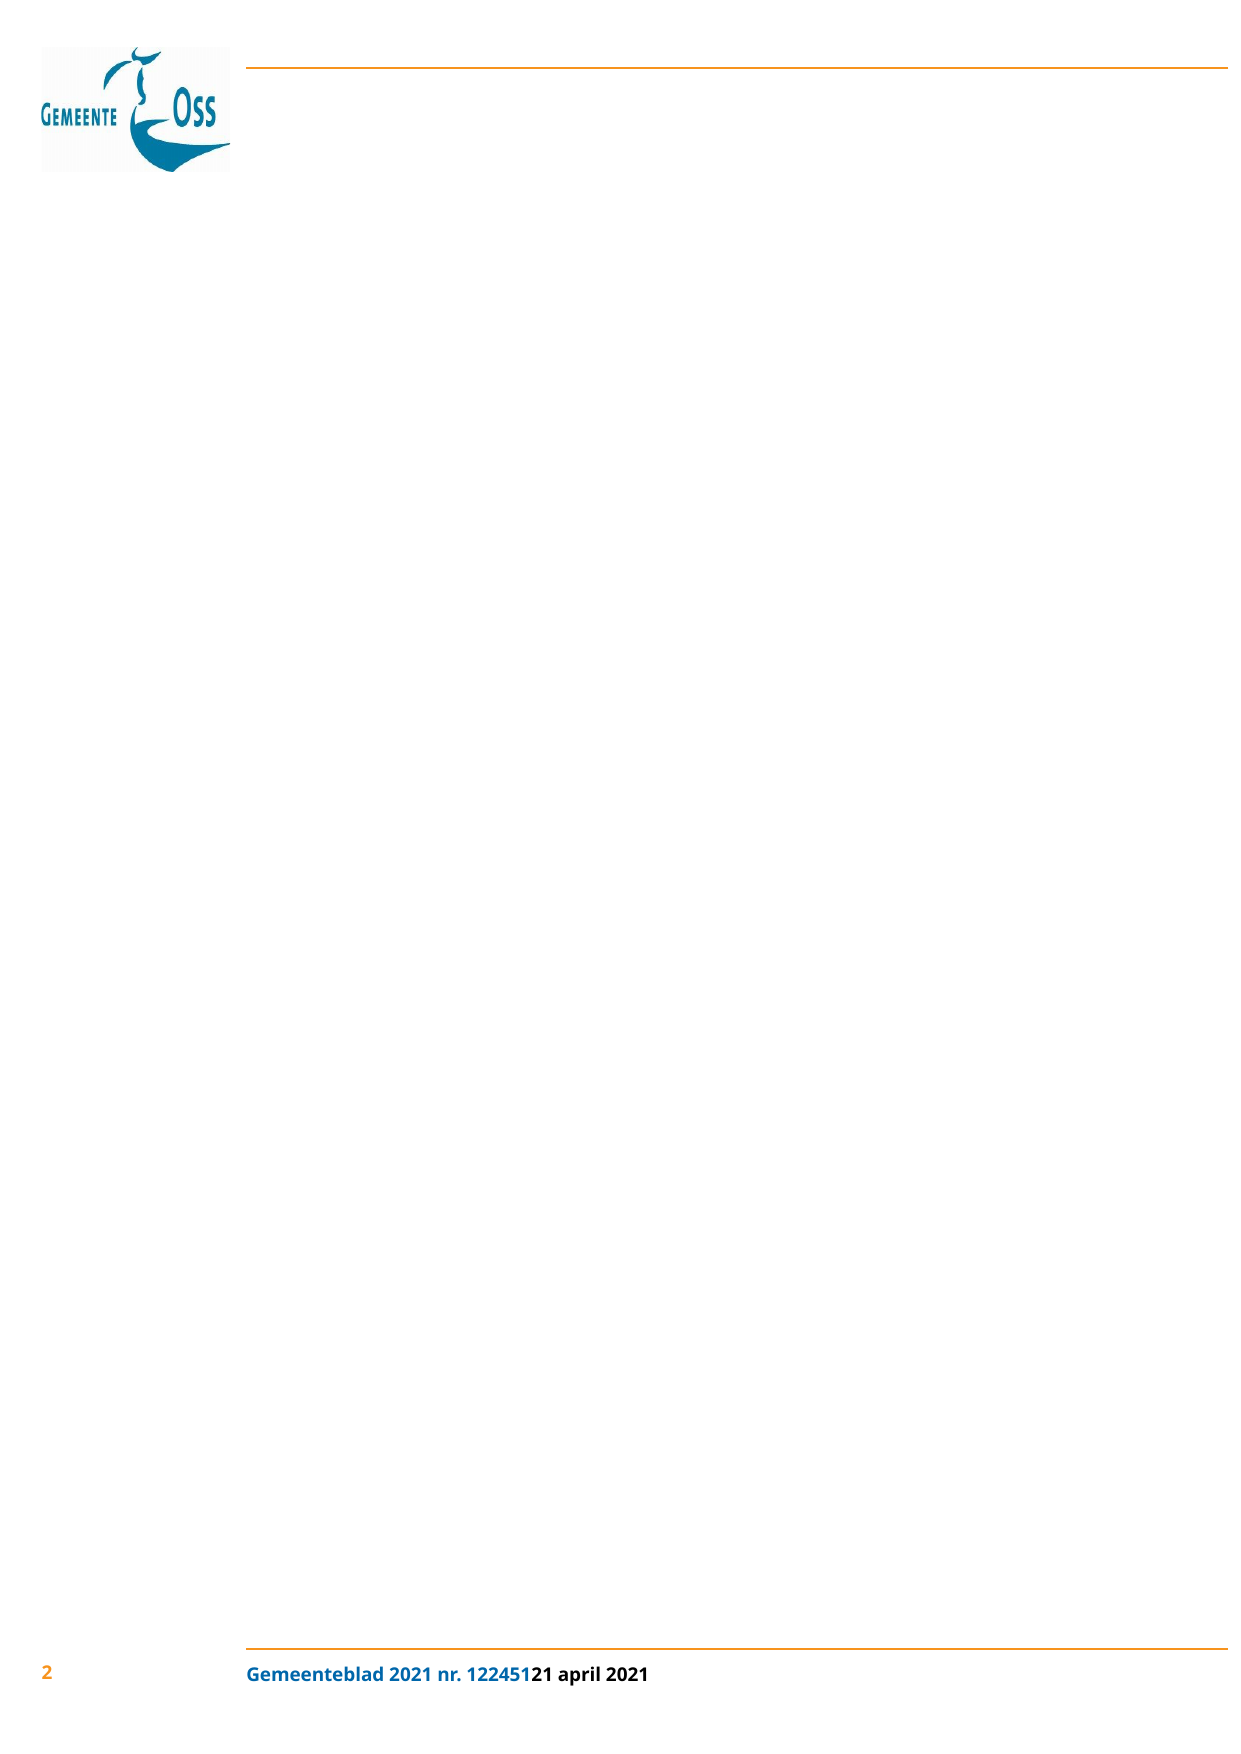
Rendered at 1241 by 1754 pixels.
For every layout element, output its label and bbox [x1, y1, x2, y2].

picture [41, 47, 231, 172]
